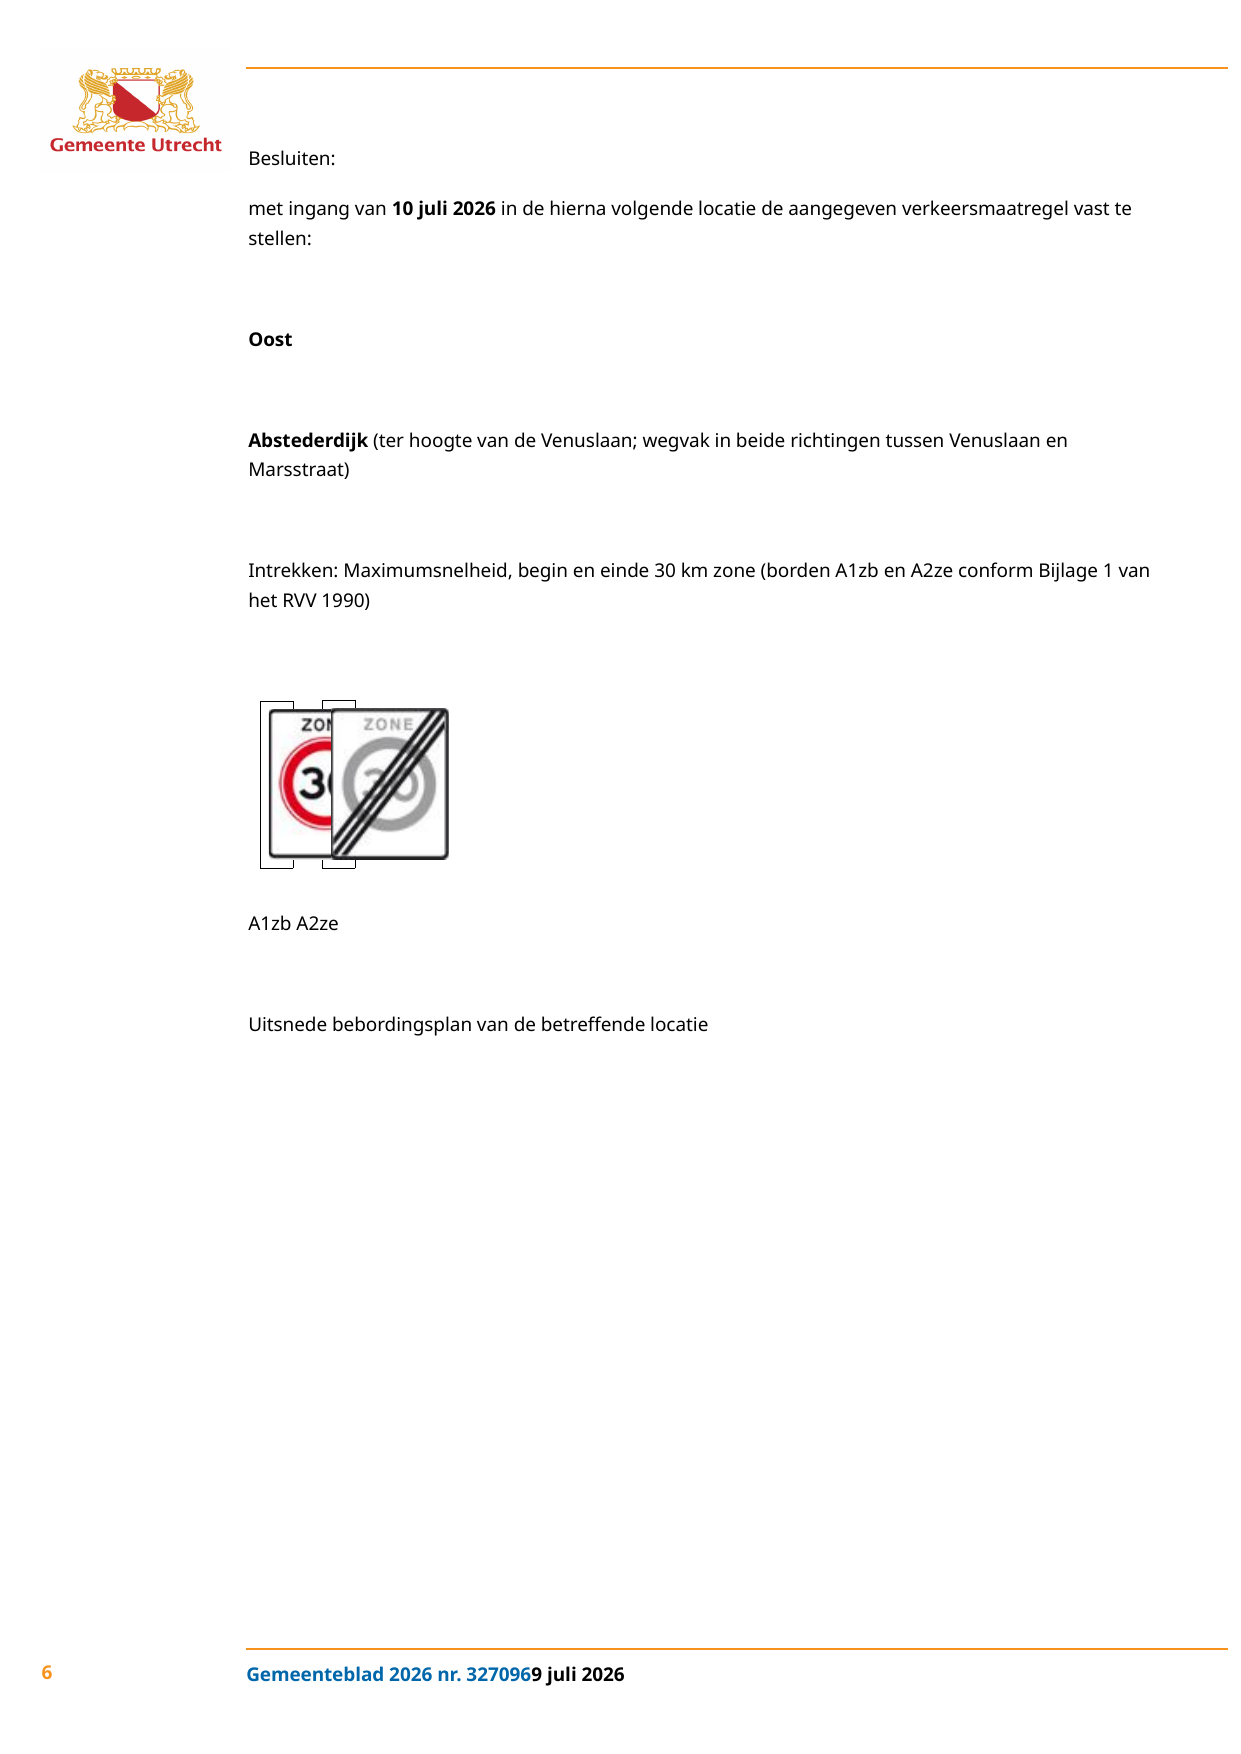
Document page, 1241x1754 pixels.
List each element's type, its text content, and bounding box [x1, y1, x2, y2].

text Oost [248, 326, 1152, 352]
text Abstederdijk (ter hoogte van de Venuslaan; wegvak in beide richtingen tussen Venuslaan en Marsstraat) [248, 427, 1152, 482]
text Besluiten: [248, 145, 1152, 171]
text met ingang van 10 juli 2026 in de hierna volgende locatie de aangegeven verkeersmaatregel vast te stellen: [248, 196, 1152, 251]
picture [268, 708, 449, 860]
text Uitsnede bebordingsplan van de betreffende locatie [248, 1011, 1152, 1037]
text Intrekken: Maximumsnelheid, begin en einde 30 km zone (borden A1zb en A2ze conform Bijlage 1 van het RVV 1990) [248, 557, 1152, 613]
picture [41, 47, 231, 172]
text A1zb A2ze [248, 910, 1152, 936]
